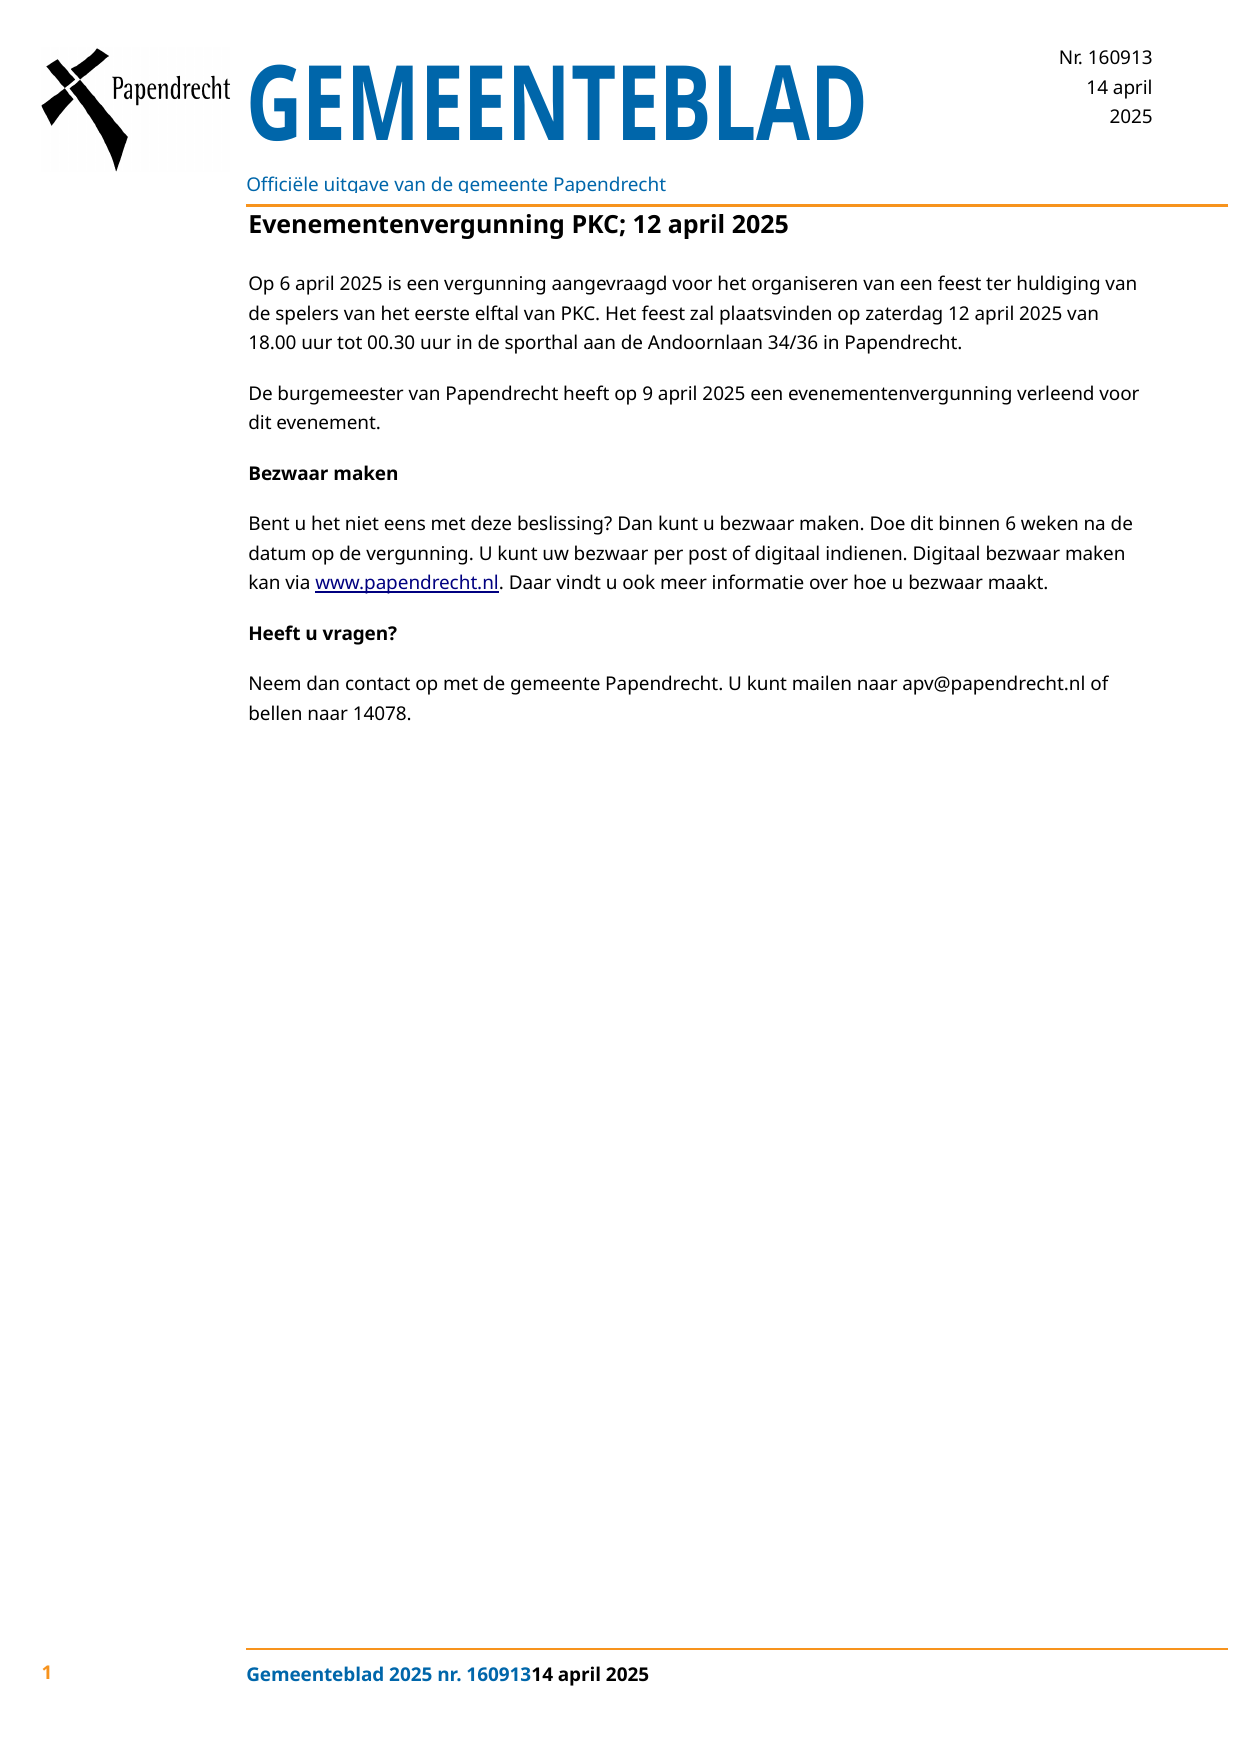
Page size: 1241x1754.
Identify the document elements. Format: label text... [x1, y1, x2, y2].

text Heeft u vragen? [248, 620, 1152, 646]
text Op 6 april 2025 is een vergunning aangevraagd voor het organiseren van een feest ter huldiging van de spelers van het eerste elftal van PKC. Het feest zal plaatsvinden op zaterdag 12 april 2025 van 18.00 uur tot 00.30 uur in de sporthal aan de Andoornlaan 34/36 in Papendrecht. [248, 270, 1152, 355]
text Evenementenvergunning PKC; 12 april 2025 [248, 207, 1152, 241]
text Neem dan contact op met de gemeente Papendrecht. U kunt mailen naar apv@papendrecht.nl of bellen naar 14078. [248, 670, 1152, 726]
text Bezwaar maken [248, 460, 1152, 486]
picture [41, 47, 231, 172]
text Bent u het niet eens met deze beslissing? Dan kunt u bezwaar maken. Doe dit binnen 6 weken na de datum op de vergunning. U kunt uw bezwaar per post of digitaal indienen. Digitaal bezwaar maken kan via www.papendrecht.nl. Daar vindt u ook meer informatie over hoe u bezwaar maakt. [248, 510, 1152, 595]
text De burgemeester van Papendrecht heeft op 9 april 2025 een evenementenvergunning verleend voor dit evenement. [248, 380, 1152, 435]
